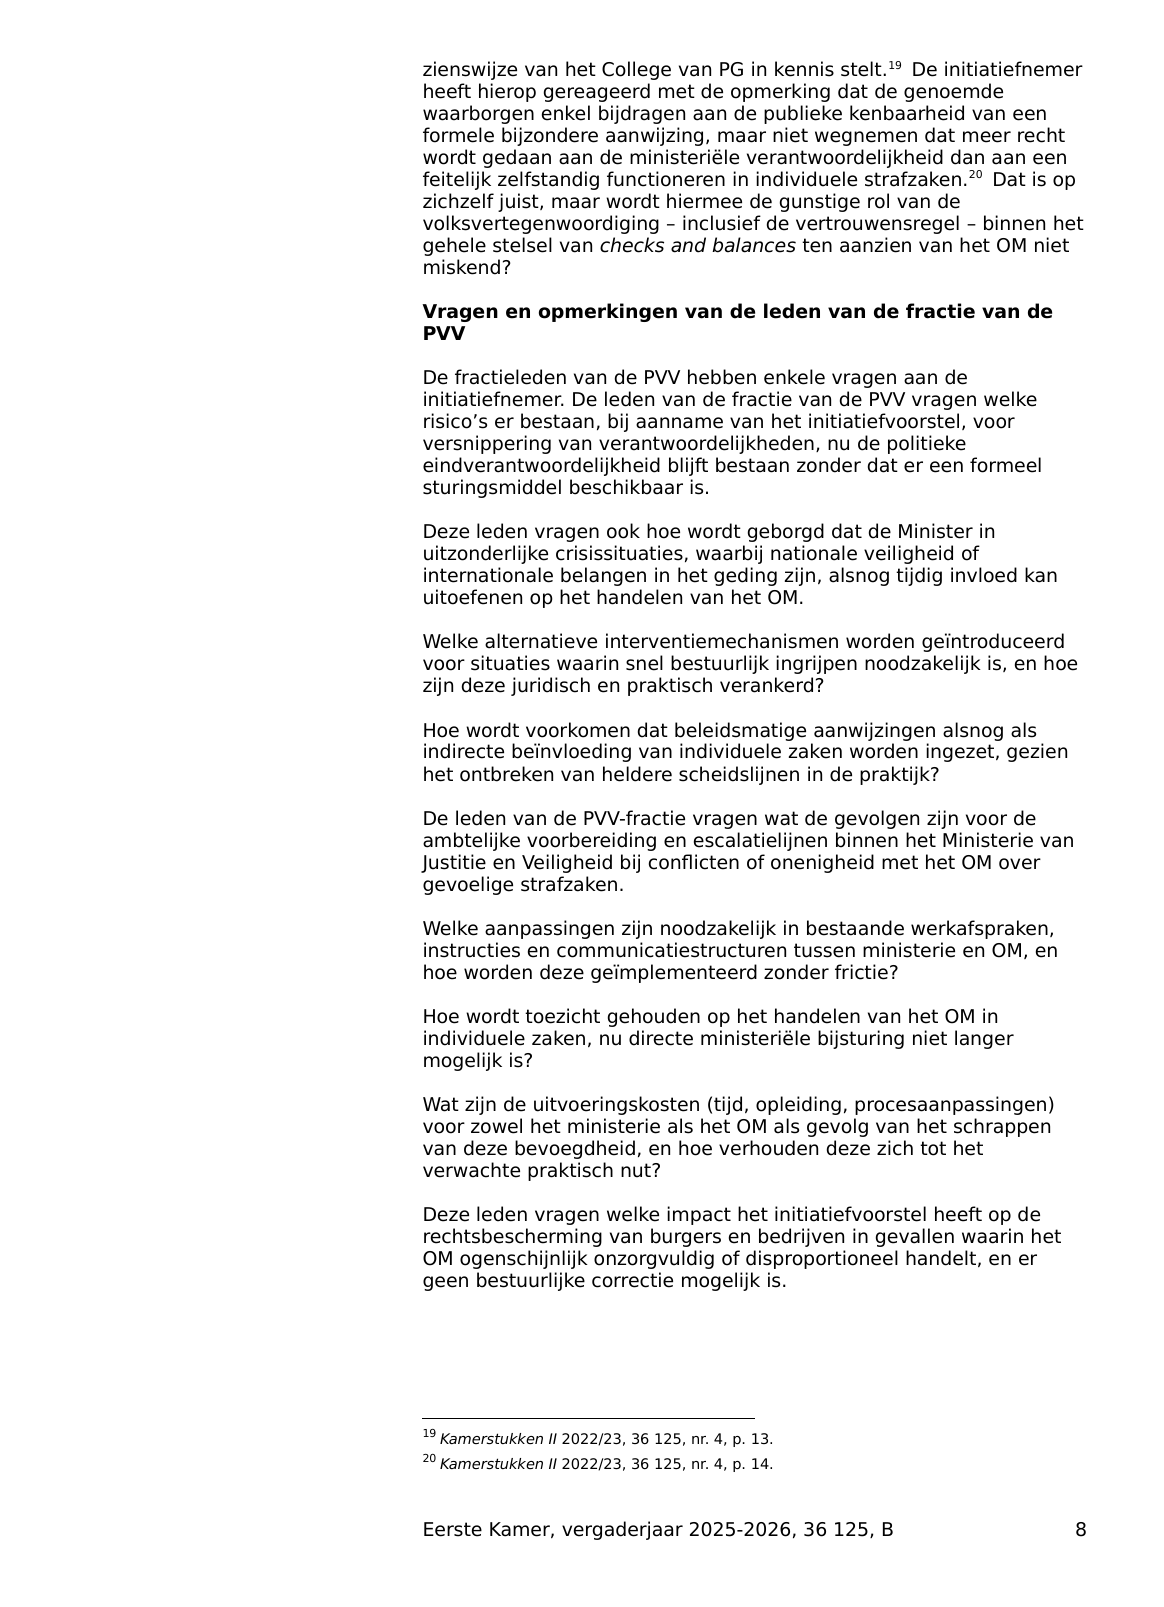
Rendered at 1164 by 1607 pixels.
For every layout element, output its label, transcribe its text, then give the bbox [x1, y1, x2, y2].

text Wat zijn de uitvoeringskosten (tijd, opleiding, procesaanpassingen) voor zowel het ministerie als het OM als gevolg van het schrappen van deze bevoegdheid, en hoe verhouden deze zich tot het verwachte praktisch nut? [422, 1094, 1087, 1182]
text Welke aanpassingen zijn noodzakelijk in bestaande werkafspraken, instructies en communicatiestructuren tussen ministerie en OM, en hoe worden deze geïmplementeerd zonder frictie? [422, 918, 1087, 984]
text Kamerstukken II 2022/23, 36 125, nr. 4, p. 13. [422, 1427, 1087, 1449]
text Hoe wordt toezicht gehouden op het handelen van het OM in individuele zaken, nu directe ministeriële bijsturing niet langer mogelijk is? [422, 1006, 1087, 1072]
text Deze leden vragen ook hoe wordt geborgd dat de Minister in uitzonderlijke crisissituaties, waarbij nationale veiligheid of internationale belangen in het geding zijn, alsnog tijdig invloed kan uitoefenen op het handelen van het OM. [422, 521, 1087, 609]
subtitle Vragen en opmerkingen van de leden van de fractie van de PVV [422, 301, 1087, 345]
text Hoe wordt voorkomen dat beleidsmatige aanwijzingen alsnog als indirecte beïnvloeding van individuele zaken worden ingezet, gezien het ontbreken van heldere scheidslijnen in de praktijk? [422, 719, 1087, 785]
text Kamerstukken II 2022/23, 36 125, nr. 4, p. 14. [422, 1452, 1087, 1474]
text De leden van de PVV-fractie vragen wat de gevolgen zijn voor de ambtelijke voorbereiding en escalatielijnen binnen het Ministerie van Justitie en Veiligheid bij conflicten of onenigheid met het OM over gevoelige strafzaken. [422, 808, 1087, 896]
text De fractieleden van de PVV hebben enkele vragen aan de initiatiefnemer. De leden van de fractie van de PVV vragen welke risico’s er bestaan, bij aanname van het initiatiefvoorstel, voor versnippering van verantwoordelijkheden, nu de politieke eindverantwoordelijkheid blijft bestaan zonder dat er een formeel sturingsmiddel beschikbaar is. [422, 367, 1087, 499]
text Deze leden vragen welke impact het initiatiefvoorstel heeft op de rechtsbescherming van burgers en bedrijven in gevallen waarin het OM ogenschijnlijk onzorgvuldig of disproportioneel handelt, en er geen bestuurlijke correctie mogelijk is. [422, 1204, 1087, 1292]
text Welke alternatieve interventiemechanismen worden geïntroduceerd voor situaties waarin snel bestuurlijk ingrijpen noodzakelijk is, en hoe zijn deze juridisch en praktisch verankerd? [422, 631, 1087, 697]
text zienswijze van het College van PG in kennis stelt. De initiatiefnemer heeft hierop gereageerd met de opmerking dat de genoemde waarborgen enkel bijdragen aan de publieke kenbaarheid van een formele bijzondere aanwijzing, maar niet wegnemen dat meer recht wordt gedaan aan de ministeriële verantwoordelijkheid dan aan een feitelijk zelfstandig functioneren in individuele strafzaken. Dat is op zichzelf juist, maar wordt hiermee de gunstige rol van de volksvertegenwoordiging – inclusief de vertrouwensregel – binnen het gehele stelsel van checks and balances ten aanzien van het OM niet miskend? [422, 59, 1087, 279]
